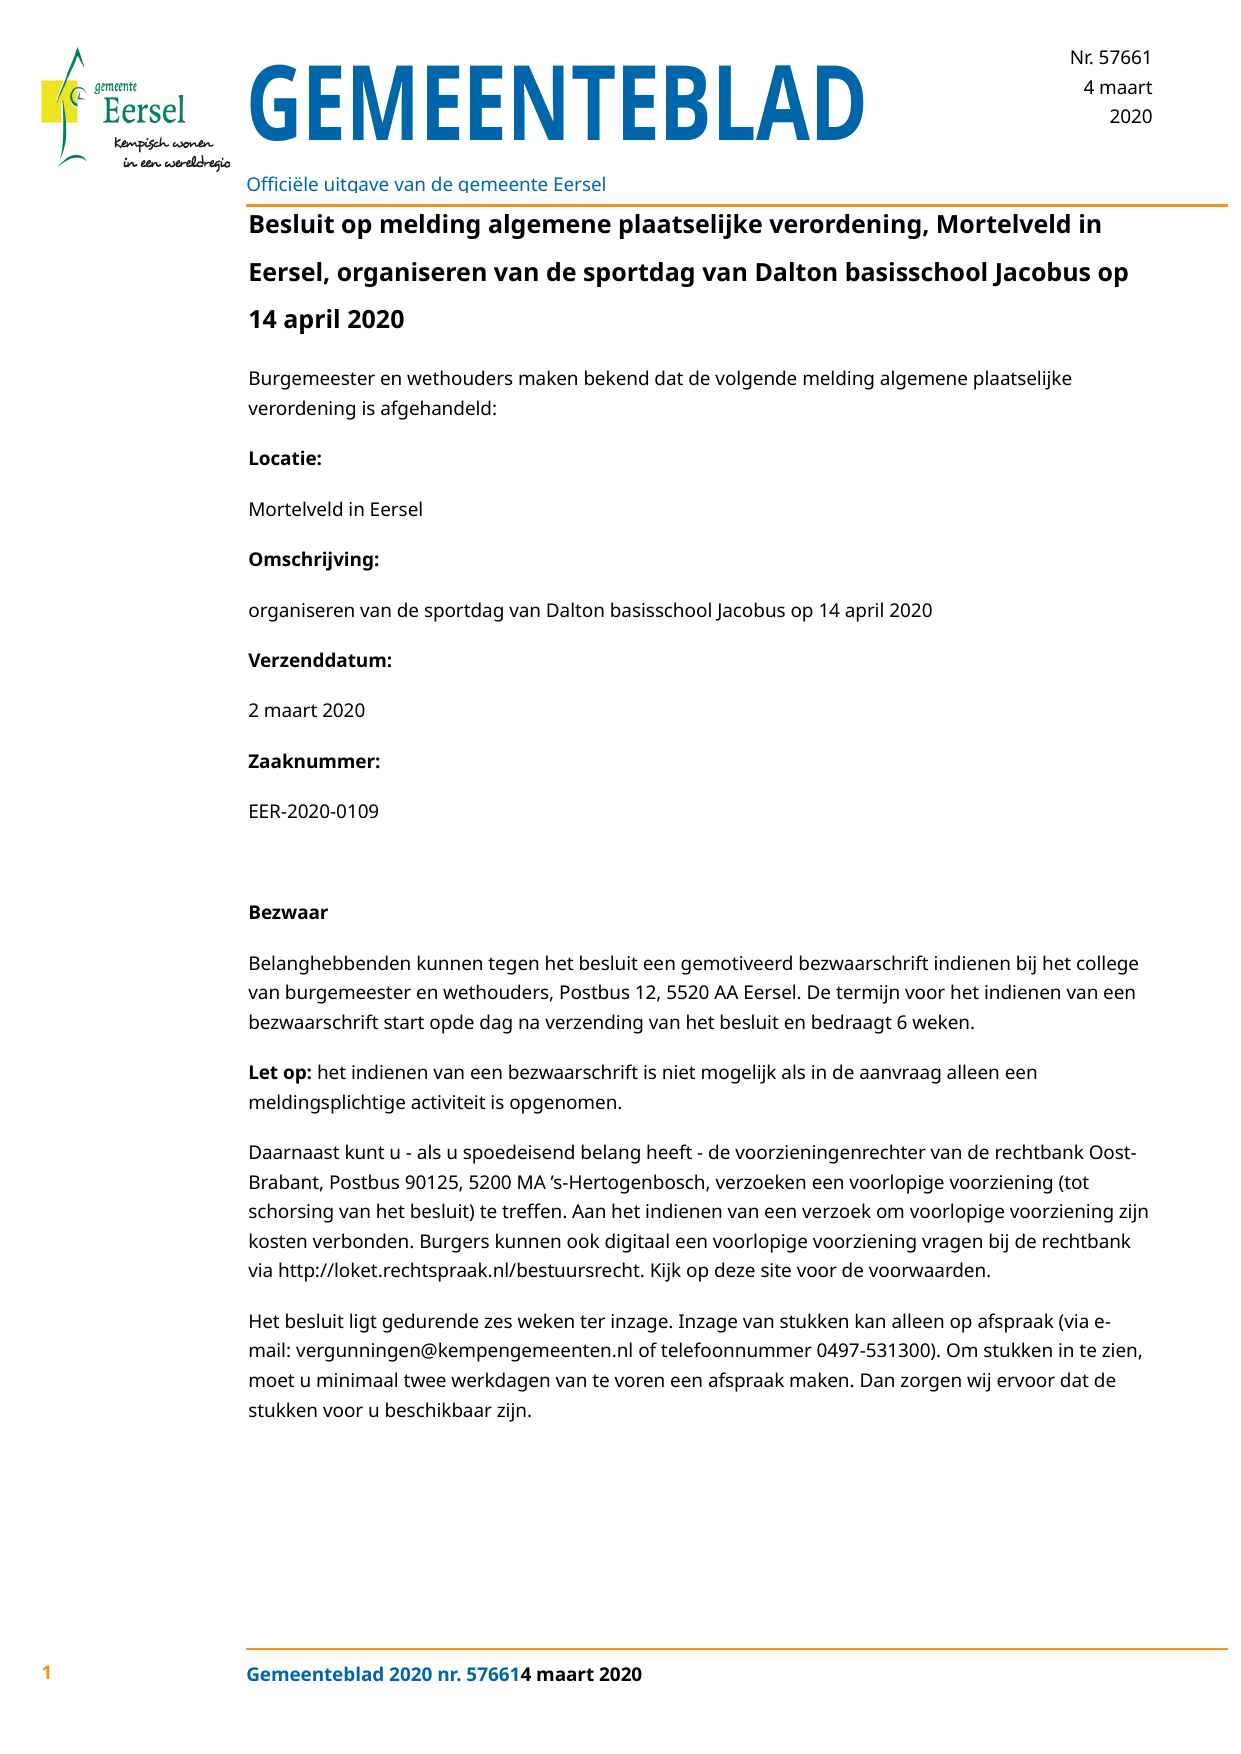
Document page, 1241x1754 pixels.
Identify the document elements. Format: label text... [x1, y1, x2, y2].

text Zaaknummer: [248, 748, 1152, 774]
text Let op: het indienen van een bezwaarschrift is niet mogelijk als in de aanvraag alleen een meldingsplichtige activiteit is opgenomen. [248, 1059, 1152, 1114]
text Bezwaar [248, 899, 1152, 925]
text Locatie: [248, 446, 1152, 471]
text Omschrijving: [248, 546, 1152, 572]
text organiseren van de sportdag van Dalton basisschool Jacobus op 14 april 2020 [248, 597, 1152, 622]
text EER-2020-0109 [248, 798, 1152, 824]
text Verzenddatum: [248, 647, 1152, 673]
text Het besluit ligt gedurende zes weken ter inzage. Inzage van stukken kan alleen op afspraak (via e-mail: vergunningen@kempengemeenten.nl of telefoonnummer 0497-531300). Om stukken in te zien, moet u minimaal twee werkdagen van te voren een afspraak maken. Dan zorgen wij ervoor dat de stukken voor u beschikbaar zijn. [248, 1308, 1152, 1422]
text Mortelveld in Eersel [248, 496, 1152, 522]
text 2 maart 2020 [248, 698, 1152, 723]
text Besluit op melding algemene plaatselijke verordening, Mortelveld in Eersel, organiseren van de sportdag van Dalton basisschool Jacobus op 14 april 2020 [248, 207, 1152, 336]
text Burgemeester en wethouders maken bekend dat de volgende melding algemene plaatselijke verordening is afgehandeld: [248, 366, 1152, 421]
text Belanghebbenden kunnen tegen het besluit een gemotiveerd bezwaarschrift indienen bij het college van burgemeester en wethouders, Postbus 12, 5520 AA Eersel. De termijn voor het indienen van een bezwaarschrift start opde dag na verzending van het besluit en bedraagt 6 weken. [248, 950, 1152, 1034]
picture [41, 47, 231, 172]
text Daarnaast kunt u - als u spoedeisend belang heeft - de voorzieningenrechter van de rechtbank Oost-Brabant, Postbus 90125, 5200 MA ’s-Hertogenbosch, verzoeken een voorlopige voorziening (tot schorsing van het besluit) te treffen. Aan het indienen van een verzoek om voorlopige voorziening zijn kosten verbonden. Burgers kunnen ook digitaal een voorlopige voorziening vragen bij de rechtbank via http://loket.rechtspraak.nl/bestuursrecht. Kijk op deze site voor de voorwaarden. [248, 1139, 1152, 1283]
